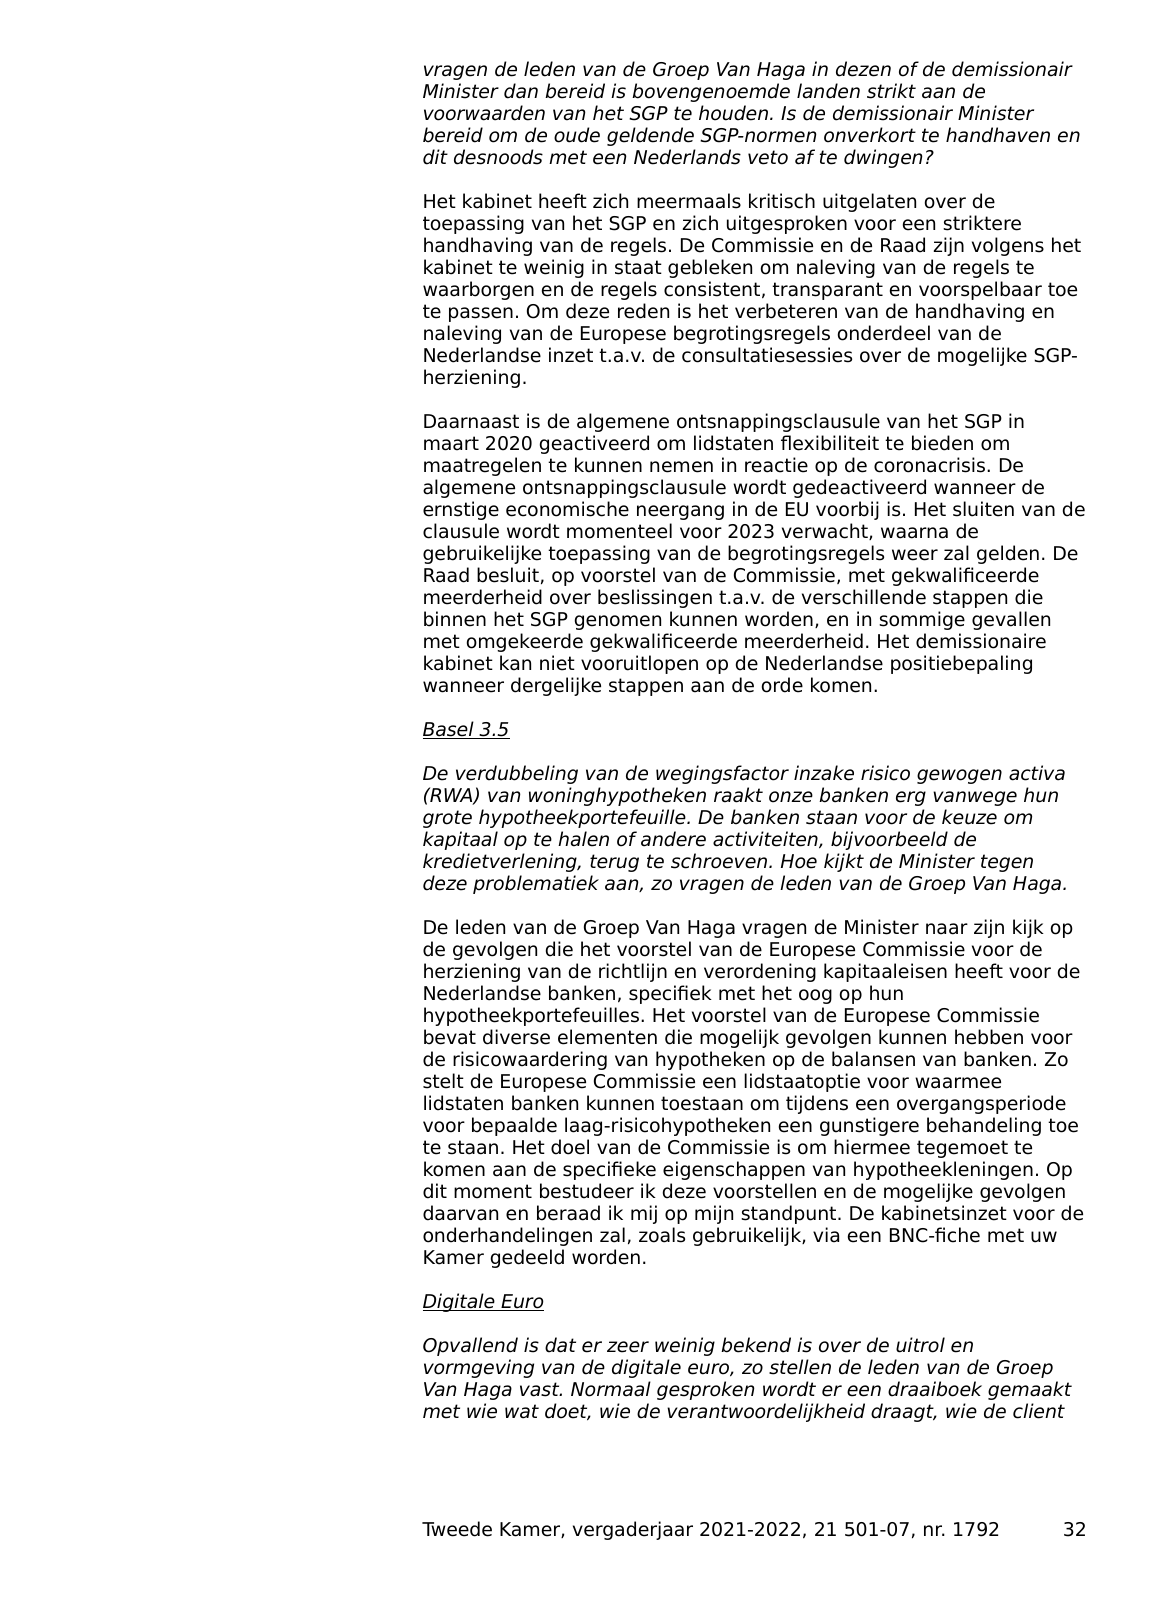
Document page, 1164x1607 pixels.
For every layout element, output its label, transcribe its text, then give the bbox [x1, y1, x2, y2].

text vragen de leden van de Groep Van Haga in dezen of de demissionair Minister dan bereid is bovengenoemde landen strikt aan de voorwaarden van het SGP te houden. Is de demissionair Minister bereid om de oude geldende SGP-normen onverkort te handhaven en dit desnoods met een Nederlands veto af te dwingen? [422, 59, 1087, 169]
text Daarnaast is de algemene ontsnappingsclausule van het SGP in maart 2020 geactiveerd om lidstaten flexibiliteit te bieden om maatregelen te kunnen nemen in reactie op de coronacrisis. De algemene ontsnappingsclausule wordt gedeactiveerd wanneer de ernstige economische neergang in de EU voorbij is. Het sluiten van de clausule wordt momenteel voor 2023 verwacht, waarna de gebruikelijke toepassing van de begrotingsregels weer zal gelden. De Raad besluit, op voorstel van de Commissie, met gekwalificeerde meerderheid over beslissingen t.a.v. de verschillende stappen die binnen het SGP genomen kunnen worden, en in sommige gevallen met omgekeerde gekwalificeerde meerderheid. Het demissionaire kabinet kan niet vooruitlopen op de Nederlandse positiebepaling wanneer dergelijke stappen aan de orde komen. [422, 411, 1087, 697]
subtitle Digitale Euro [422, 1291, 1087, 1313]
text De leden van de Groep Van Haga vragen de Minister naar zijn kijk op de gevolgen die het voorstel van de Europese Commissie voor de herziening van de richtlijn en verordening kapitaaleisen heeft voor de Nederlandse banken, specifiek met het oog op hun hypotheekportefeuilles. Het voorstel van de Europese Commissie bevat diverse elementen die mogelijk gevolgen kunnen hebben voor de risicowaardering van hypotheken op de balansen van banken. Zo stelt de Europese Commissie een lidstaatoptie voor waarmee lidstaten banken kunnen toestaan om tijdens een overgangsperiode voor bepaalde laag-risicohypotheken een gunstigere behandeling toe te staan. Het doel van de Commissie is om hiermee tegemoet te komen aan de specifieke eigenschappen van hypotheekleningen. Op dit moment bestudeer ik deze voorstellen en de mogelijke gevolgen daarvan en beraad ik mij op mijn standpunt. De kabinetsinzet voor de onderhandelingen zal, zoals gebruikelijk, via een BNC-fiche met uw Kamer gedeeld worden. [422, 917, 1087, 1269]
text De verdubbeling van de wegingsfactor inzake risico gewogen activa (RWA) van woninghypotheken raakt onze banken erg vanwege hun grote hypotheekportefeuille. De banken staan voor de keuze om kapitaal op te halen of andere activiteiten, bijvoorbeeld de kredietverlening, terug te schroeven. Hoe kijkt de Minister tegen deze problematiek aan, zo vragen de leden van de Groep Van Haga. [422, 763, 1087, 895]
text Opvallend is dat er zeer weinig bekend is over de uitrol en vormgeving van de digitale euro, zo stellen de leden van de Groep Van Haga vast. Normaal gesproken wordt er een draaiboek gemaakt met wie wat doet, wie de verantwoordelijkheid draagt, wie de client [422, 1335, 1087, 1423]
text Het kabinet heeft zich meermaals kritisch uitgelaten over de toepassing van het SGP en zich uitgesproken voor een striktere handhaving van de regels. De Commissie en de Raad zijn volgens het kabinet te weinig in staat gebleken om naleving van de regels te waarborgen en de regels consistent, transparant en voorspelbaar toe te passen. Om deze reden is het verbeteren van de handhaving en naleving van de Europese begrotingsregels onderdeel van de Nederlandse inzet t.a.v. de consultatiesessies over de mogelijke SGP-herziening. [422, 191, 1087, 389]
subtitle Basel 3.5 [422, 719, 1087, 741]
